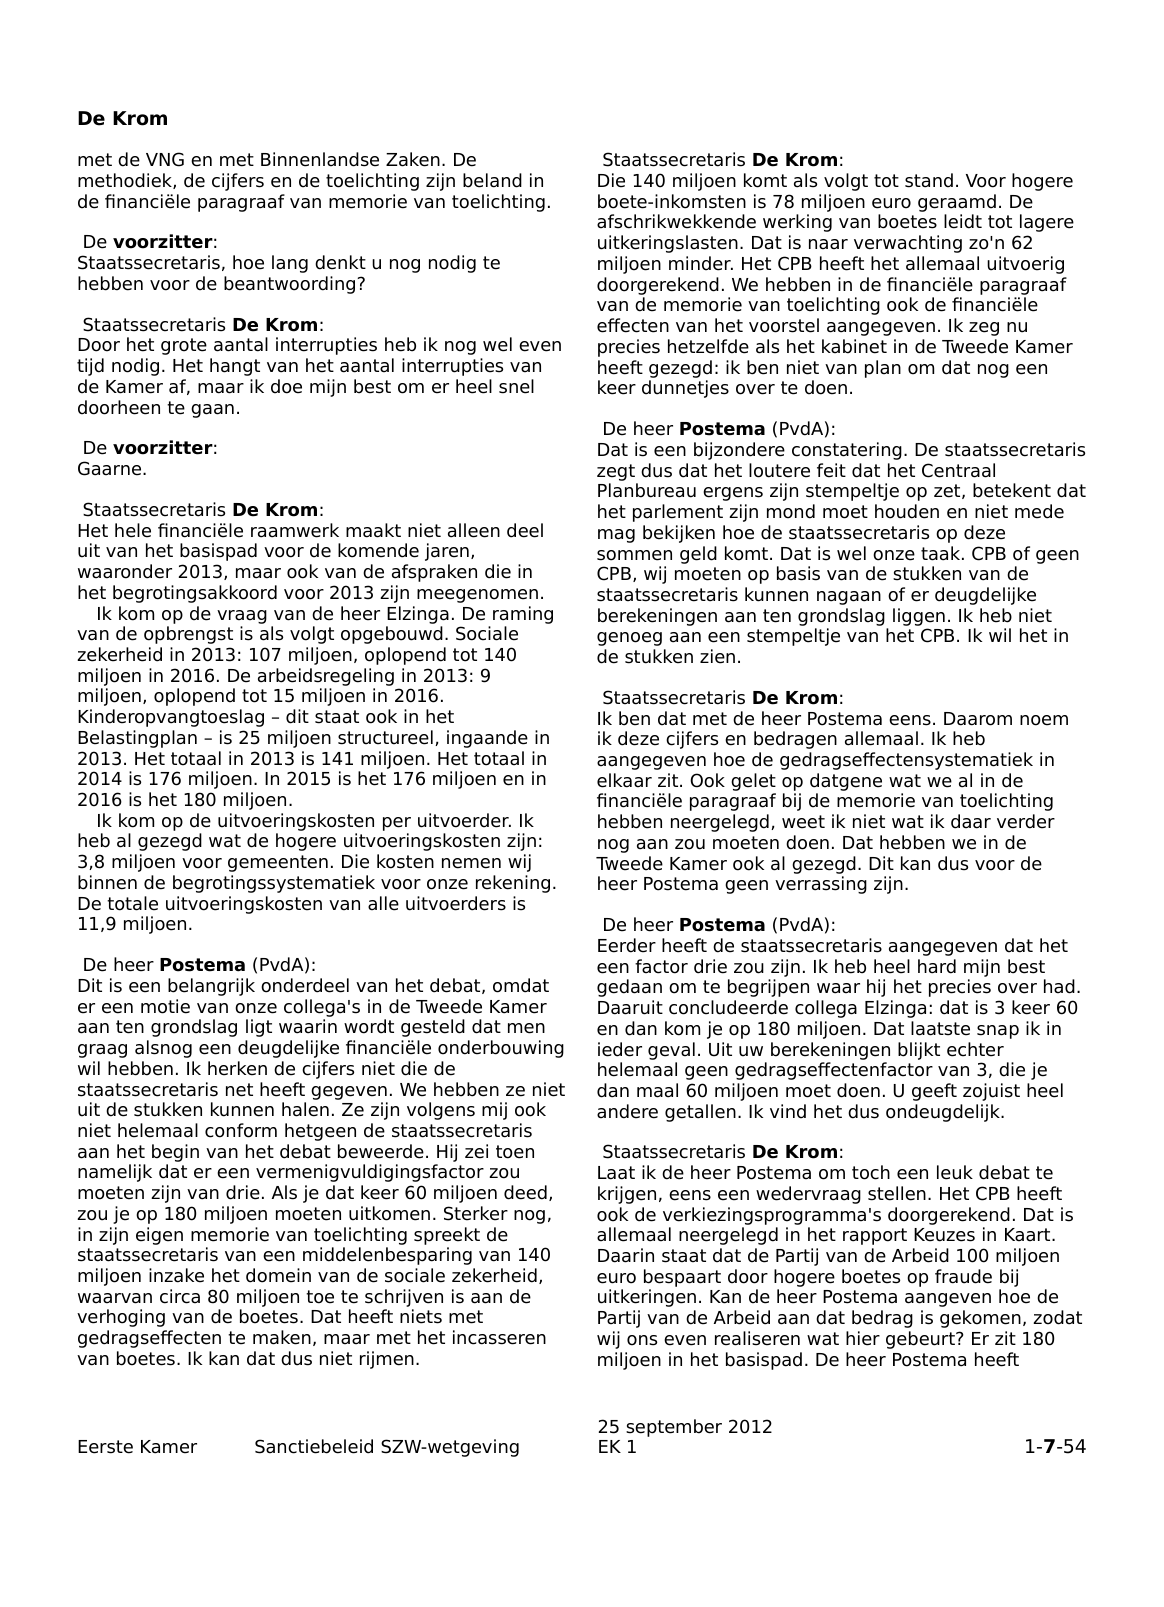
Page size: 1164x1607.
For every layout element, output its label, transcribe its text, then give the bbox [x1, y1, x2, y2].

text De heer Postema (PvdA): [596, 915, 1087, 936]
text Eerder heeft de staatssecretaris aangegeven dat het een factor drie zou zijn. Ik heb heel hard mijn best gedaan om te begrijpen waar hij het precies over had. Daaruit concludeerde collega Elzinga: dat is 3 keer 60 en dan kom je op 180 miljoen. Dat laatste snap ik in ieder geval. Uit uw berekeningen blijkt echter helemaal geen gedragseffectenfactor van 3, die je dan maal 60 miljoen moet doen. U geeft zojuist heel andere getallen. Ik vind het dus ondeugdelijk. [596, 936, 1087, 1122]
text De voorzitter: [77, 438, 567, 459]
text Staatssecretaris De Krom: [77, 500, 567, 520]
text Door het grote aantal interrupties heb ik nog wel even tijd nodig. Het hangt van het aantal interrupties van de Kamer af, maar ik doe mijn best om er heel snel doorheen te gaan. [77, 335, 567, 418]
text Staatssecretaris, hoe lang denkt u nog nodig te hebben voor de beantwoording? [77, 253, 567, 294]
text Het hele financiële raamwerk maakt niet alleen deel uit van het basispad voor de komende jaren, waaronder 2013, maar ook van de afspraken die in het begrotingsakkoord voor 2013 zijn meegenomen. [77, 520, 567, 603]
text Staatssecretaris De Krom: [596, 688, 1087, 708]
text Ik kom op de vraag van de heer Elzinga. De raming van de opbrengst is als volgt opgebouwd. Sociale zekerheid in 2013: 107 miljoen, oplopend tot 140 miljoen in 2016. De arbeidsregeling in 2013: 9 miljoen, oplopend tot 15 miljoen in 2016. Kinderopvangtoeslag – dit staat ook in het Belastingplan – is 25 miljoen structureel, ingaande in 2013. Het totaal in 2013 is 141 miljoen. Het totaal in 2014 is 176 miljoen. In 2015 is het 176 miljoen en in 2016 is het 180 miljoen. [77, 603, 567, 811]
text Gaarne. [77, 459, 567, 480]
text Staatssecretaris De Krom: [596, 1142, 1087, 1163]
text Ik kom op de uitvoeringskosten per uitvoerder. Ik heb al gezegd wat de hogere uitvoeringskosten zijn: 3,8 miljoen voor gemeenten. Die kosten nemen wij binnen de begrotingssystematiek voor onze rekening. De totale uitvoeringskosten van alle uitvoerders is 11,9 miljoen. [77, 811, 567, 935]
text Ik ben dat met de heer Postema eens. Daarom noem ik deze cijfers en bedragen allemaal. Ik heb aangegeven hoe de gedragseffectensystematiek in elkaar zit. Ook gelet op datgene wat we al in de financiële paragraaf bij de memorie van toelichting hebben neergelegd, weet ik niet wat ik daar verder nog aan zou moeten doen. Dat hebben we in de Tweede Kamer ook al gezegd. Dit kan dus voor de heer Postema geen verrassing zijn. [596, 708, 1087, 895]
text De heer Postema (PvdA): [596, 419, 1087, 440]
text Laat ik de heer Postema om toch een leuk debat te krijgen, eens een wedervraag stellen. Het CPB heeft ook de verkiezingsprogramma's doorgerekend. Dat is allemaal neergelegd in het rapport Keuzes in Kaart. Daarin staat dat de Partij van de Arbeid 100 miljoen euro bespaart door hogere boetes op fraude bij uitkeringen. Kan de heer Postema aangeven hoe de Partij van de Arbeid aan dat bedrag is gekomen, zodat wij ons even realiseren wat hier gebeurt? Er zit 180 miljoen in het basispad. De heer Postema heeft [596, 1163, 1087, 1370]
text Dat is een bijzondere constatering. De staatssecretaris zegt dus dat het loutere feit dat het Centraal Planbureau ergens zijn stempeltje op zet, betekent dat het parlement zijn mond moet houden en niet mede mag bekijken hoe de staatssecretaris op deze sommen geld komt. Dat is wel onze taak. CPB of geen CPB, wij moeten op basis van de stukken van de staatssecretaris kunnen nagaan of er deugdelijke berekeningen aan ten grondslag liggen. Ik heb niet genoeg aan een stempeltje van het CPB. Ik wil het in de stukken zien. [596, 440, 1087, 668]
text Staatssecretaris De Krom: [77, 314, 567, 335]
text Dit is een belangrijk onderdeel van het debat, omdat er een motie van onze collega's in de Tweede Kamer aan ten grondslag ligt waarin wordt gesteld dat men graag alsnog een deugdelijke financiële onderbouwing wil hebben. Ik herken de cijfers niet die de staatssecretaris net heeft gegeven. We hebben ze niet uit de stukken kunnen halen. Ze zijn volgens mij ook niet helemaal conform hetgeen de staatssecretaris aan het begin van het debat beweerde. Hij zei toen namelijk dat er een vermenigvuldigingsfactor zou moeten zijn van drie. Als je dat keer 60 miljoen deed, zou je op 180 miljoen moeten uitkomen. Sterker nog, in zijn eigen memorie van toelichting spreekt de staatssecretaris van een middelenbesparing van 140 miljoen inzake het domein van de sociale zekerheid, waarvan circa 80 miljoen toe te schrijven is aan de verhoging van de boetes. Dat heeft niets met gedragseffecten te maken, maar met het incasseren van boetes. Ik kan dat dus niet rijmen. [77, 976, 567, 1369]
text met de VNG en met Binnenlandse Zaken. De methodiek, de cijfers en de toelichting zijn beland in de financiële paragraaf van memorie van toelichting. [77, 150, 567, 212]
text De voorzitter: [77, 232, 567, 253]
text De heer Postema (PvdA): [77, 955, 567, 976]
text Staatssecretaris De Krom: [596, 150, 1087, 171]
text Die 140 miljoen komt als volgt tot stand. Voor hogere boete-inkomsten is 78 miljoen euro geraamd. De afschrikwekkende werking van boetes leidt tot lagere uitkeringslasten. Dat is naar verwachting zo'n 62 miljoen minder. Het CPB heeft het allemaal uitvoerig doorgerekend. We hebben in de financiële paragraaf van de memorie van toelichting ook de financiële effecten van het voorstel aangegeven. Ik zeg nu precies hetzelfde als het kabinet in de Tweede Kamer heeft gezegd: ik ben niet van plan om dat nog een keer dunnetjes over te doen. [596, 171, 1087, 399]
